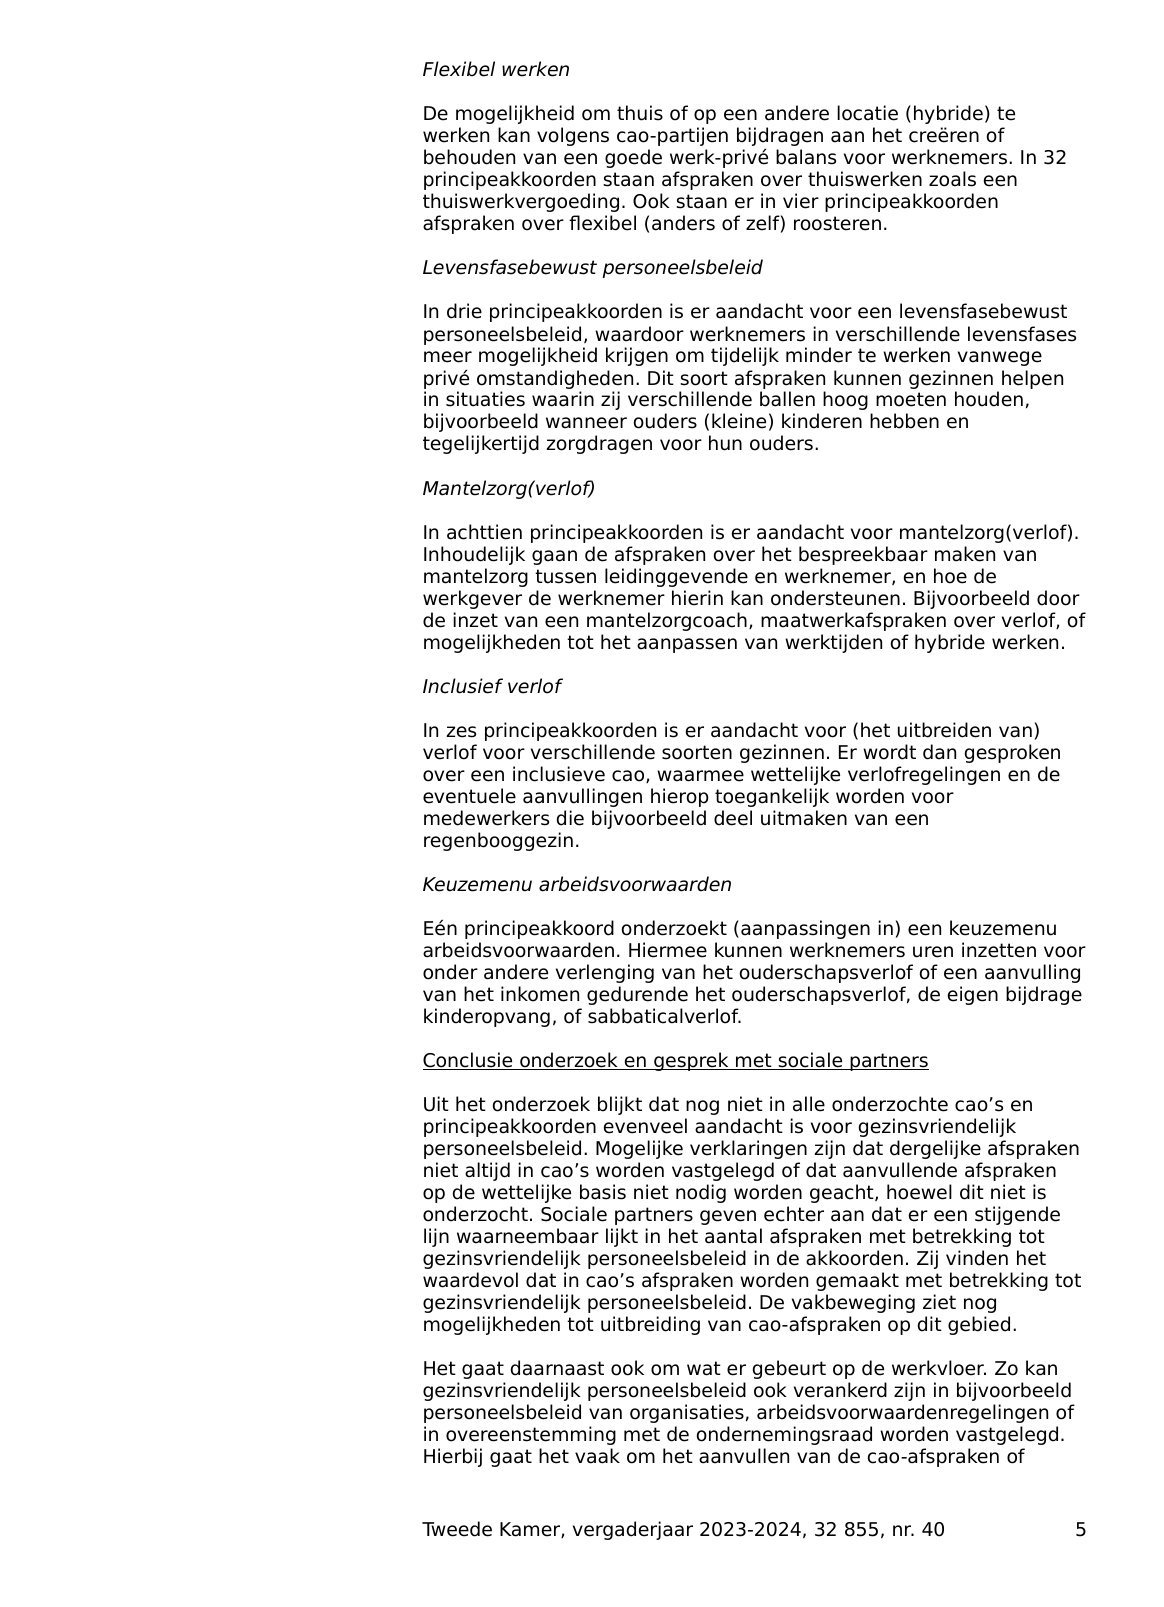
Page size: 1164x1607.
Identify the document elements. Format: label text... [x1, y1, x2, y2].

text In zes principeakkoorden is er aandacht voor (het uitbreiden van) verlof voor verschillende soorten gezinnen. Er wordt dan gesproken over een inclusieve cao, waarmee wettelijke verlofregelingen en de eventuele aanvullingen hierop toegankelijk worden voor medewerkers die bijvoorbeeld deel uitmaken van een regenbooggezin. [422, 720, 1087, 852]
subtitle Inclusief verlof [422, 676, 1087, 698]
text In drie principeakkoorden is er aandacht voor een levensfasebewust personeelsbeleid, waardoor werknemers in verschillende levensfases meer mogelijkheid krijgen om tijdelijk minder te werken vanwege privé omstandigheden. Dit soort afspraken kunnen gezinnen helpen in situaties waarin zij verschillende ballen hoog moeten houden, bijvoorbeeld wanneer ouders (kleine) kinderen hebben en tegelijkertijd zorgdragen voor hun ouders. [422, 301, 1087, 455]
subtitle Flexibel werken [422, 59, 1087, 81]
subtitle Mantelzorg(verlof) [422, 477, 1087, 499]
text Uit het onderzoek blijkt dat nog niet in alle onderzochte cao’s en principeakkoorden evenveel aandacht is voor gezinsvriendelijk personeelsbeleid. Mogelijke verklaringen zijn dat dergelijke afspraken niet altijd in cao’s worden vastgelegd of dat aanvullende afspraken op de wettelijke basis niet nodig worden geacht, hoewel dit niet is onderzocht. Sociale partners geven echter aan dat er een stijgende lijn waarneembaar lijkt in het aantal afspraken met betrekking tot gezinsvriendelijk personeelsbeleid in de akkoorden. Zij vinden het waardevol dat in cao’s afspraken worden gemaakt met betrekking tot gezinsvriendelijk personeelsbeleid. De vakbeweging ziet nog mogelijkheden tot uitbreiding van cao-afspraken op dit gebied. [422, 1094, 1087, 1336]
text Eén principeakkoord onderzoekt (aanpassingen in) een keuzemenu arbeidsvoorwaarden. Hiermee kunnen werknemers uren inzetten voor onder andere verlenging van het ouderschapsverlof of een aanvulling van het inkomen gedurende het ouderschapsverlof, de eigen bijdrage kinderopvang, of sabbaticalverlof. [422, 918, 1087, 1028]
subtitle Levensfasebewust personeelsbeleid [422, 257, 1087, 279]
text In achttien principeakkoorden is er aandacht voor mantelzorg(verlof). Inhoudelijk gaan de afspraken over het bespreekbaar maken van mantelzorg tussen leidinggevende en werknemer, en hoe de werkgever de werknemer hierin kan ondersteunen. Bijvoorbeeld door de inzet van een mantelzorgcoach, maatwerkafspraken over verlof, of mogelijkheden tot het aanpassen van werktijden of hybride werken. [422, 522, 1087, 653]
subtitle Conclusie onderzoek en gesprek met sociale partners [422, 1050, 1087, 1072]
text Het gaat daarnaast ook om wat er gebeurt op de werkvloer. Zo kan gezinsvriendelijk personeelsbeleid ook verankerd zijn in bijvoorbeeld personeelsbeleid van organisaties, arbeidsvoorwaardenregelingen of in overeenstemming met de ondernemingsraad worden vastgelegd. Hierbij gaat het vaak om het aanvullen van de cao-afspraken of [422, 1358, 1087, 1468]
text De mogelijkheid om thuis of op een andere locatie (hybride) te werken kan volgens cao-partijen bijdragen aan het creëren of behouden van een goede werk-privé balans voor werknemers. In 32 principeakkoorden staan afspraken over thuiswerken zoals een thuiswerkvergoeding. Ook staan er in vier principeakkoorden afspraken over flexibel (anders of zelf) roosteren. [422, 103, 1087, 235]
subtitle Keuzemenu arbeidsvoorwaarden [422, 874, 1087, 896]
